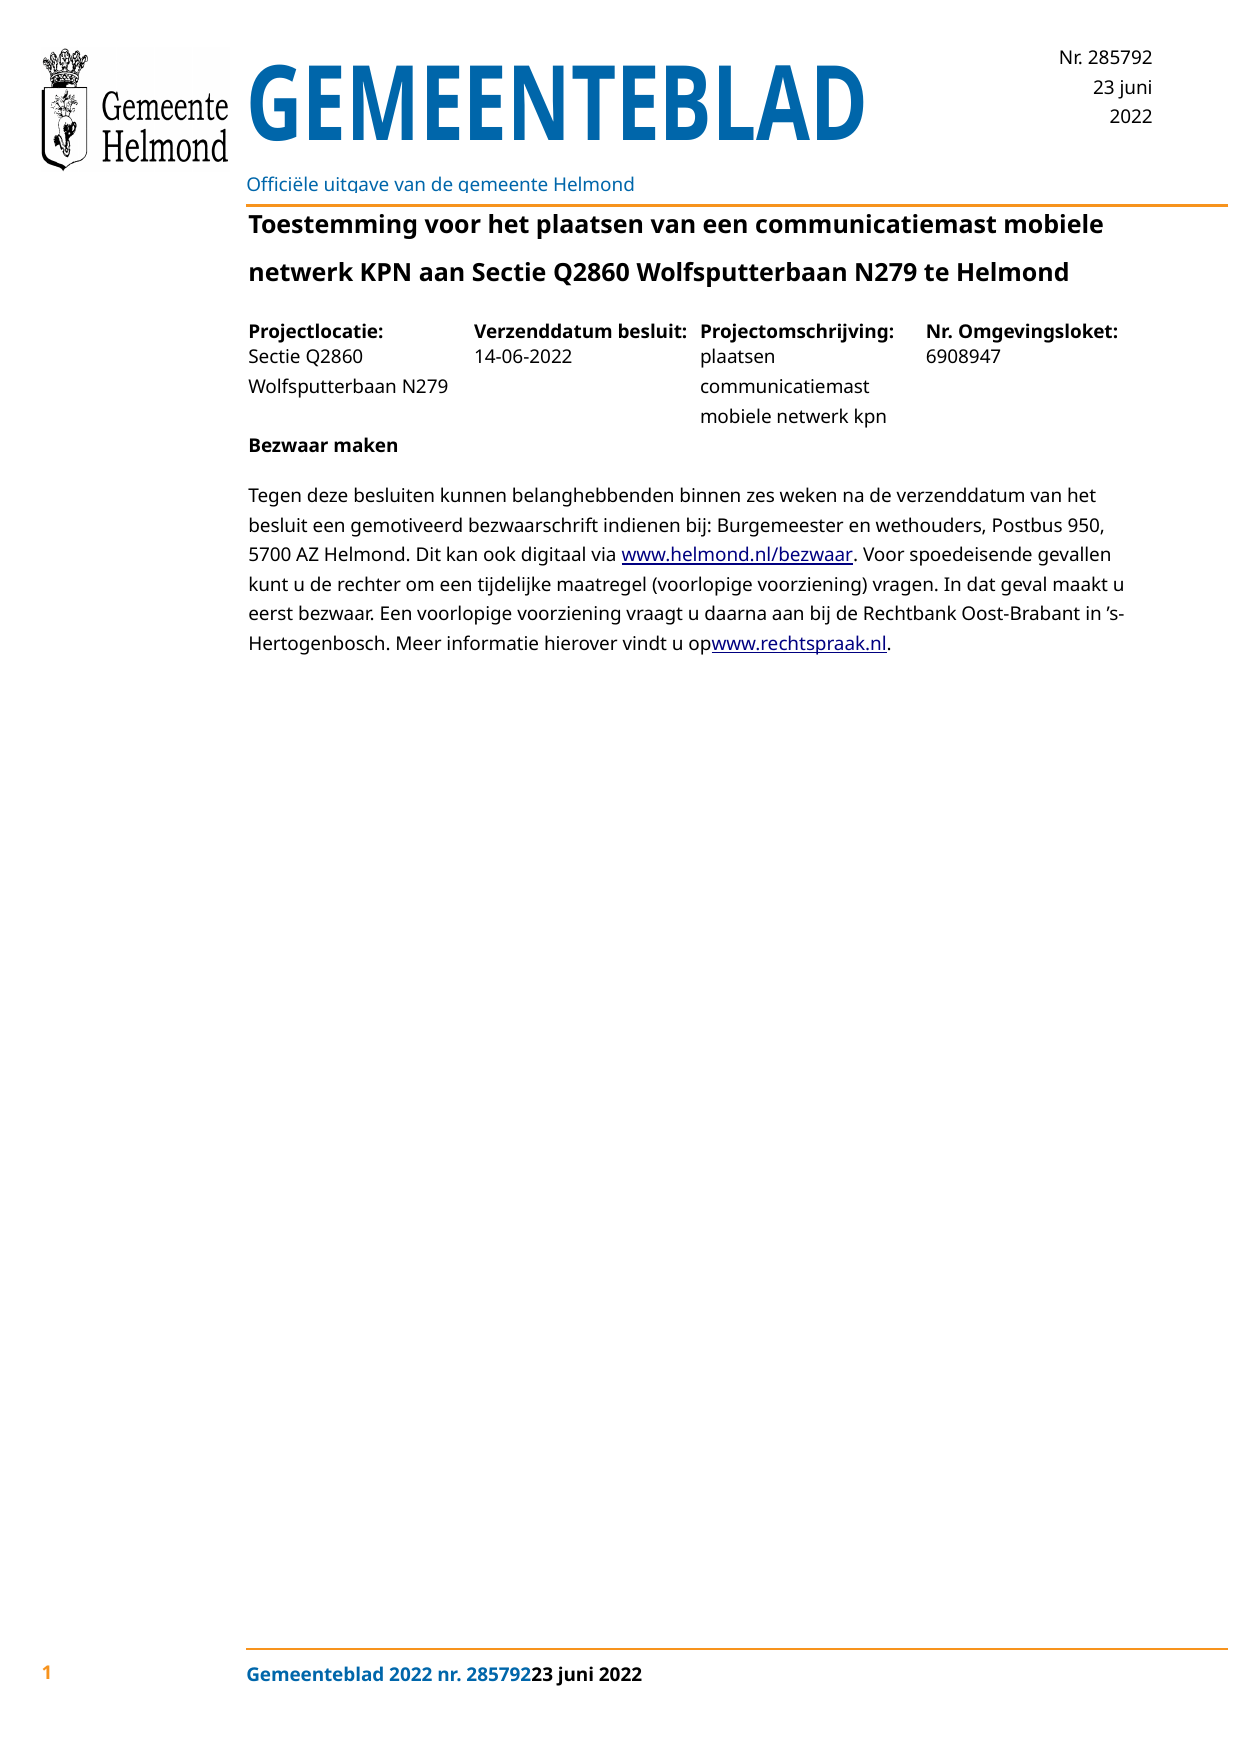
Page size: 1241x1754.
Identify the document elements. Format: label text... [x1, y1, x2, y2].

picture [41, 47, 231, 172]
table_cell Sectie Q2860 Wolfsputterbaan N279 [248, 344, 474, 429]
table_header Projectomschrijving: [700, 318, 926, 344]
table_header Verzenddatum besluit: [474, 318, 700, 344]
text Bezwaar maken [248, 432, 1152, 458]
table_cell plaatsen communicatiemast mobiele netwerk kpn [700, 344, 926, 429]
text Tegen deze besluiten kunnen belanghebbenden binnen zes weken na de verzenddatum van het besluit een gemotiveerd bezwaarschrift indienen bij: Burgemeester en wethouders, Postbus 950, 5700 AZ Helmond. Dit kan ook digitaal via www.helmond.nl/bezwaar. Voor spoedeisende gevallen kunt u de rechter om een tijdelijke maatregel (voorlopige voorziening) vragen. In dat geval maakt u eerst bezwaar. Een voorlopige voorziening vraagt u daarna aan bij de Rechtbank Oost-Brabant in ’s-Hertogenbosch. Meer informatie hierover vindt u opwww.rechtspraak.nl. [248, 482, 1152, 656]
table_header Projectlocatie: [248, 318, 474, 344]
table_cell 6908947 [926, 344, 1152, 429]
text Toestemming voor het plaatsen van een communicatiemast mobiele netwerk KPN aan Sectie Q2860 Wolfsputterbaan N279 te Helmond [248, 207, 1152, 288]
table_header Nr. Omgevingsloket: [926, 318, 1152, 344]
table_cell 14-06-2022 [474, 344, 700, 429]
